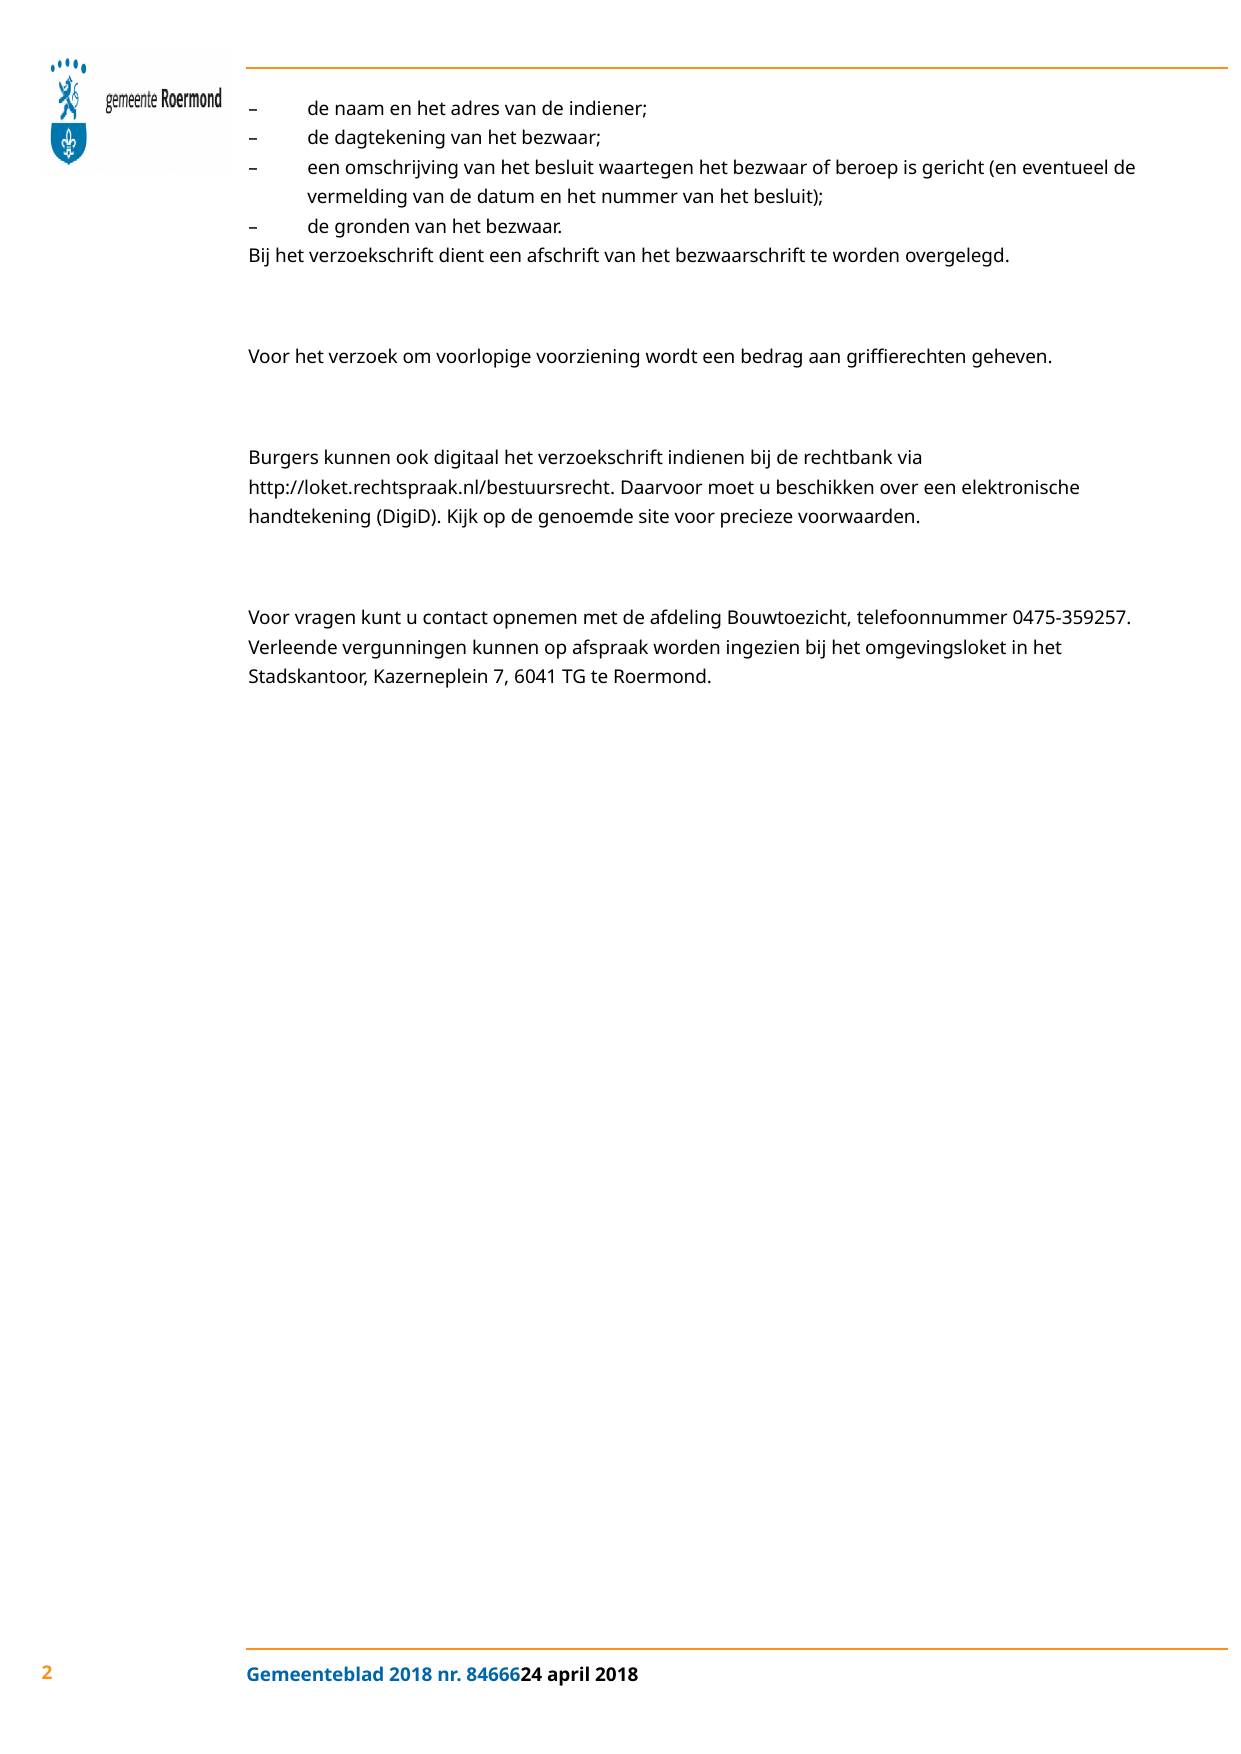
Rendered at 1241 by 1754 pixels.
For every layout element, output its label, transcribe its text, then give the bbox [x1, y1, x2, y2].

picture [41, 47, 231, 172]
text Burgers kunnen ook digitaal het verzoekschrift indienen bij de rechtbank via http://loket.rechtspraak.nl/bestuursrecht. Daarvoor moet u beschikken over een elektronische handtekening (DigiD). Kijk op de genoemde site voor precieze voorwaarden. [248, 444, 1152, 529]
list de naam en het adres van de indiener; [248, 95, 1152, 121]
text Voor vragen kunt u contact opnemen met de afdeling Bouwtoezicht, telefoonnummer 0475-359257. Verleende vergunningen kunnen op afspraak worden ingezien bij het omgevingsloket in het Stadskantoor, Kazerneplein 7, 6041 TG te Roermond. [248, 604, 1152, 689]
list de gronden van het bezwaar. [248, 213, 1152, 239]
list de dagtekening van het bezwaar; [248, 124, 1152, 150]
text Bij het verzoekschrift dient een afschrift van het bezwaarschrift te worden overgelegd. [248, 243, 1152, 268]
text Voor het verzoek om voorlopige voorziening wordt een bedrag aan griffierechten geheven. [248, 343, 1152, 369]
list een omschrijving van het besluit waartegen het bezwaar of beroep is gericht (en eventueel de vermelding van de datum en het nummer van het besluit); [248, 154, 1152, 209]
